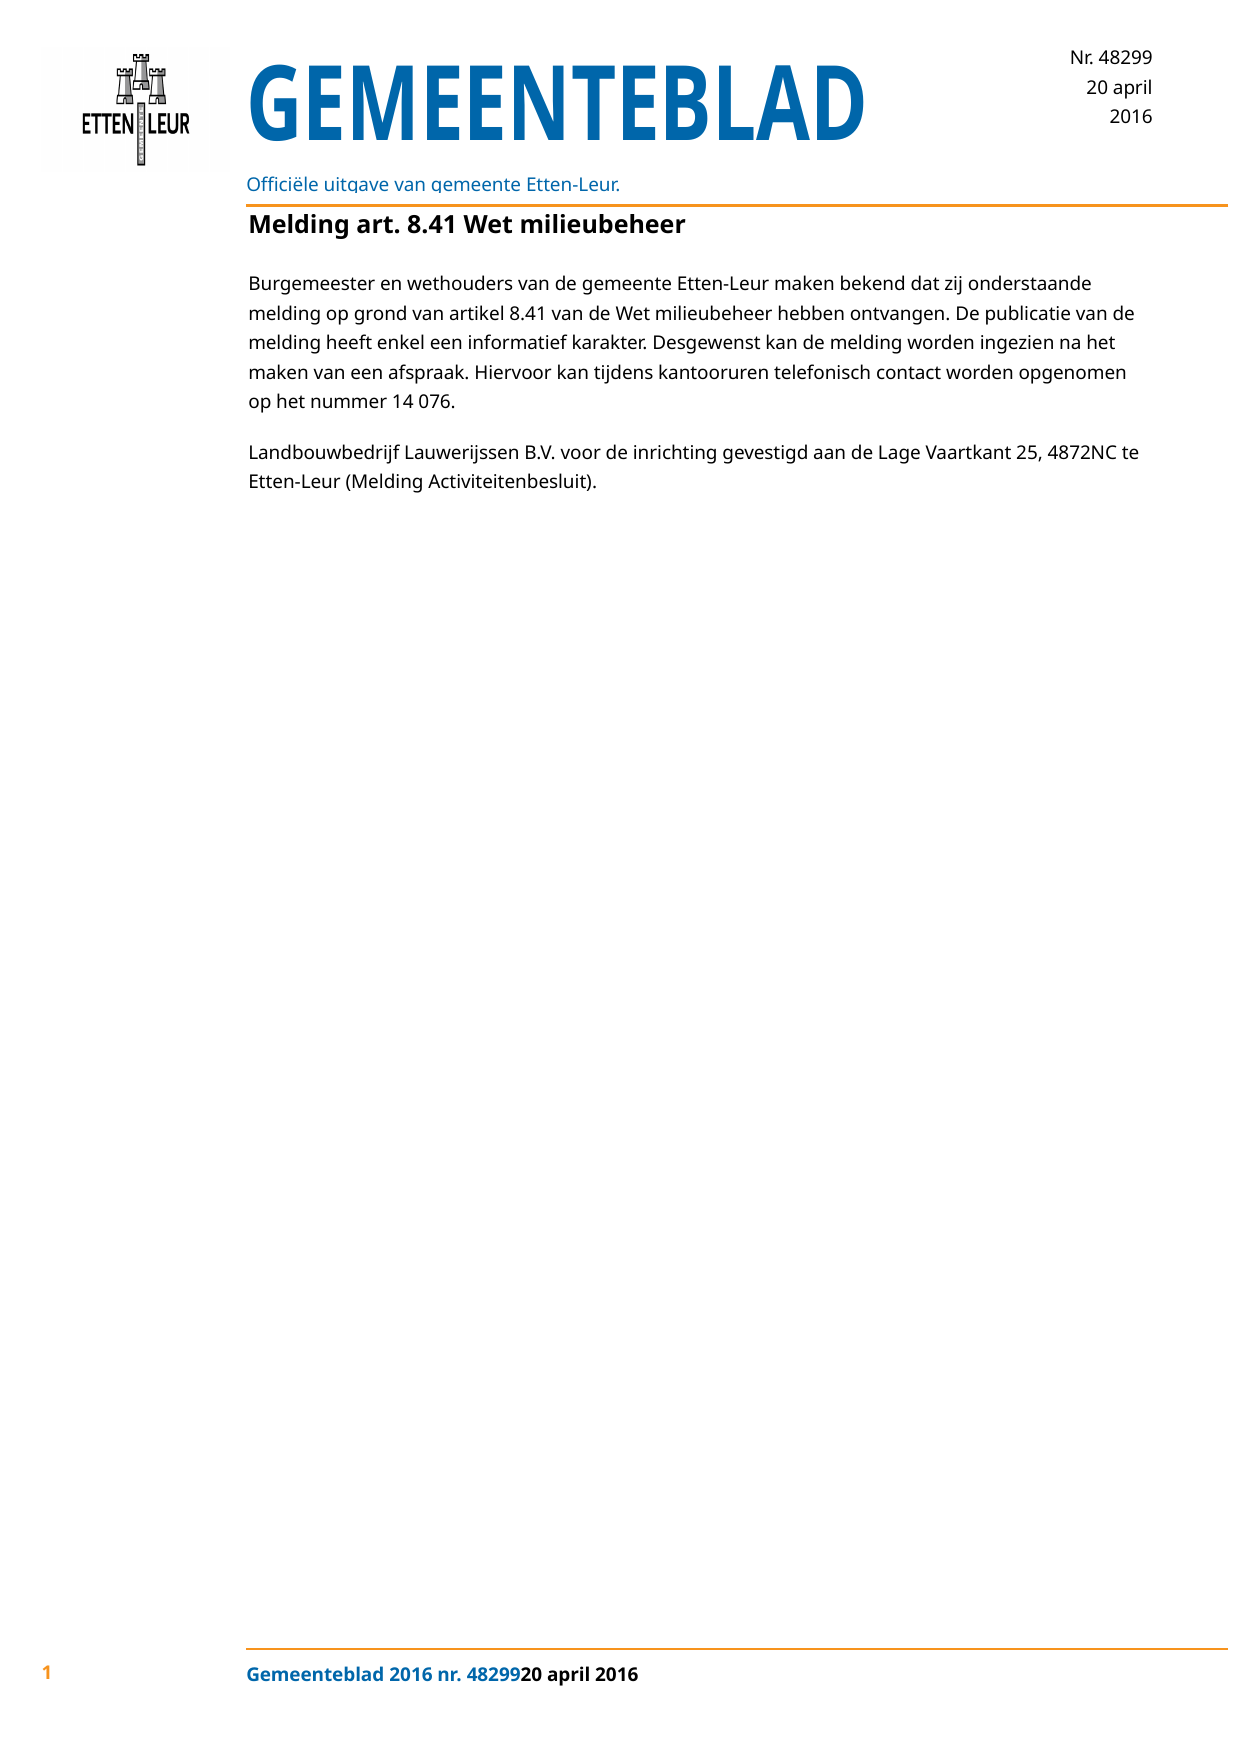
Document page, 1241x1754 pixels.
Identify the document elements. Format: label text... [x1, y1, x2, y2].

text Burgemeester en wethouders van de gemeente Etten-Leur maken bekend dat zij onderstaande melding op grond van artikel 8.41 van de Wet milieubeheer hebben ontvangen. De publicatie van de melding heeft enkel een informatief karakter. Desgewenst kan de melding worden ingezien na het maken van een afspraak. Hiervoor kan tijdens kantooruren telefonisch contact worden opgenomen op het nummer 14 076. [248, 270, 1152, 414]
text Melding art. 8.41 Wet milieubeheer [248, 207, 1152, 241]
picture [41, 47, 231, 172]
text Landbouwbedrijf Lauwerijssen B.V. voor de inrichting gevestigd aan de Lage Vaartkant 25, 4872NC te Etten-Leur (Melding Activiteitenbesluit). [248, 439, 1152, 494]
